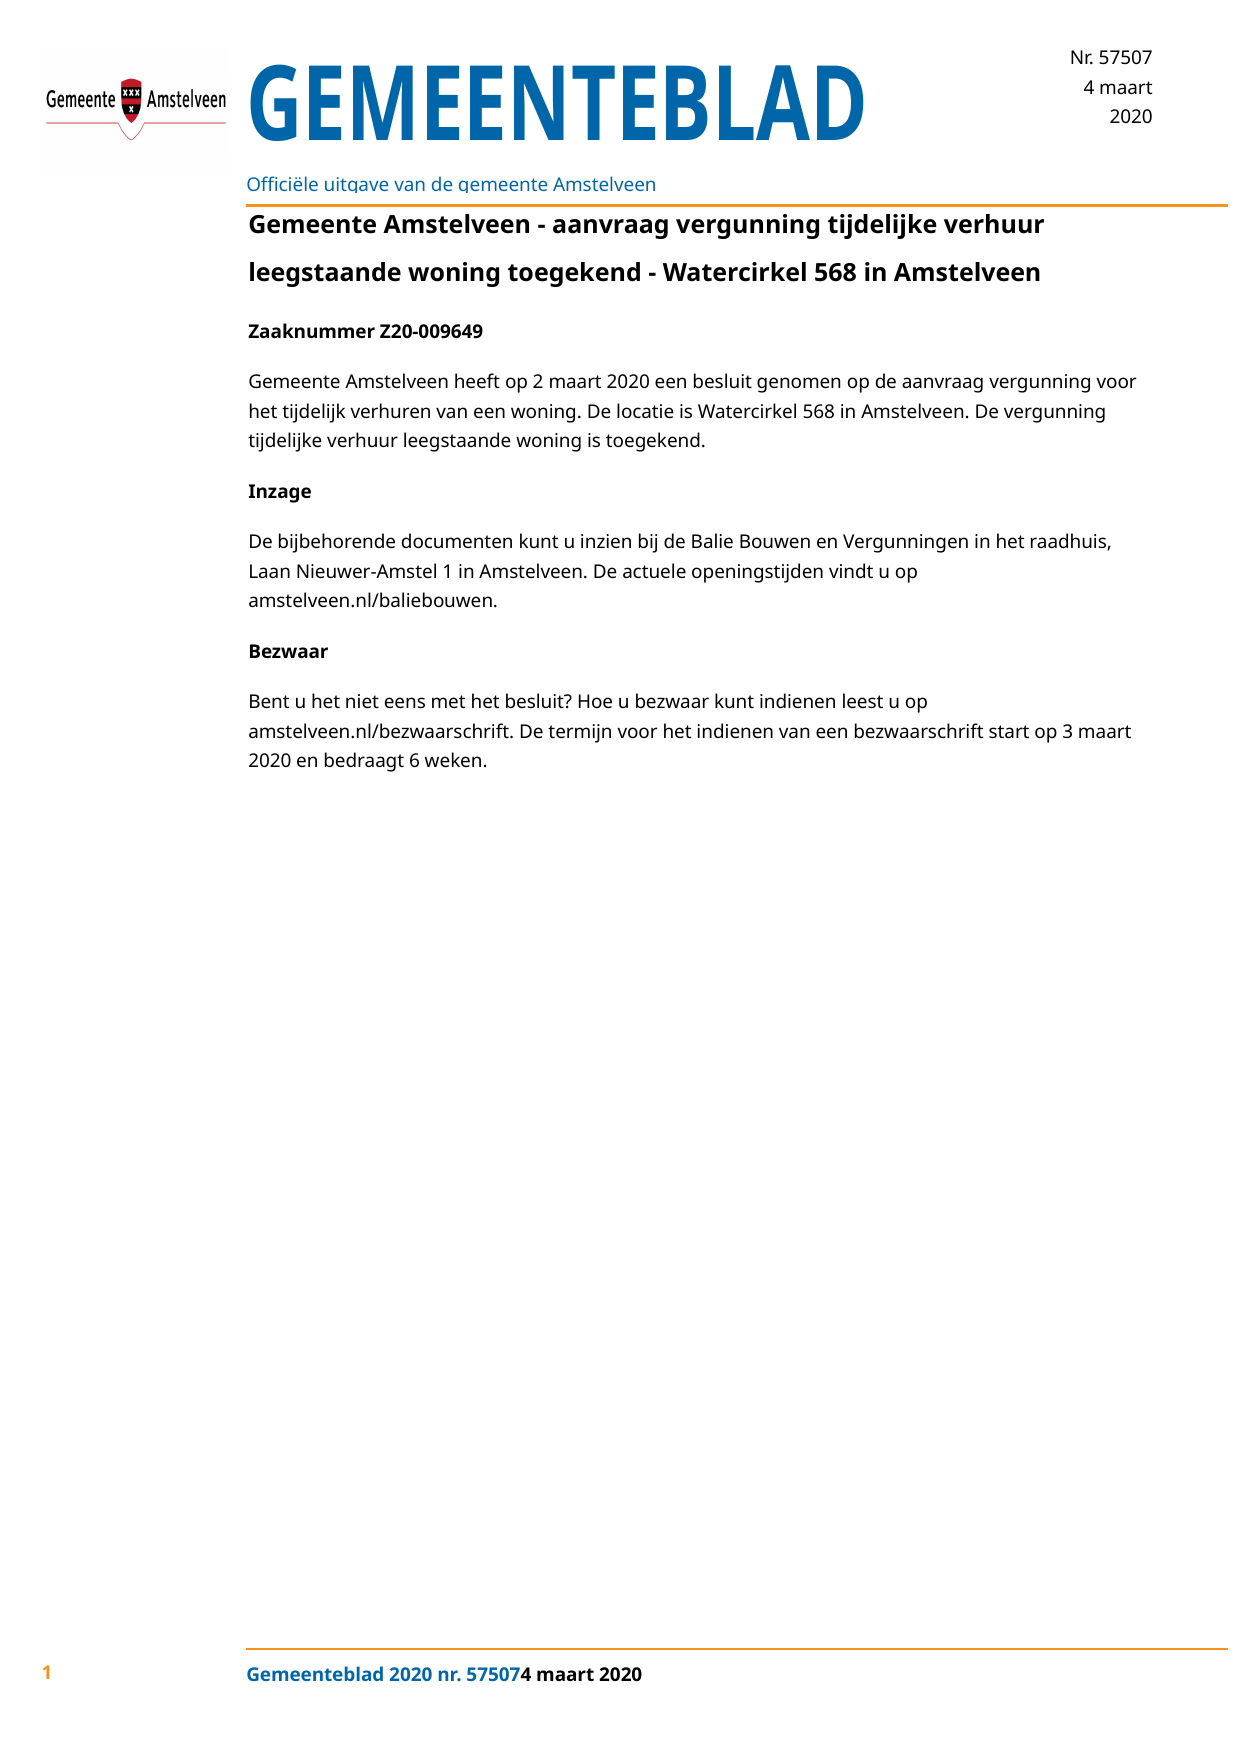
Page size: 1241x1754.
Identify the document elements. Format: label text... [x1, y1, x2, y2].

text Inzage [248, 478, 1152, 504]
text De bijbehorende documenten kunt u inzien bij de Balie Bouwen en Vergunningen in het raadhuis, Laan Nieuwer-Amstel 1 in Amstelveen. De actuele openingstijden vindt u op amstelveen.nl/baliebouwen. [248, 528, 1152, 613]
text Zaaknummer Z20-009649 [248, 318, 1152, 344]
text Bezwaar [248, 638, 1152, 664]
text Gemeente Amstelveen heeft op 2 maart 2020 een besluit genomen op de aanvraag vergunning voor het tijdelijk verhuren van een woning. De locatie is Watercirkel 568 in Amstelveen. De vergunning tijdelijke verhuur leegstaande woning is toegekend. [248, 368, 1152, 453]
picture [41, 47, 231, 172]
text Gemeente Amstelveen - aanvraag vergunning tijdelijke verhuur leegstaande woning toegekend - Watercirkel 568 in Amstelveen [248, 207, 1152, 288]
text Bent u het niet eens met het besluit? Hoe u bezwaar kunt indienen leest u op amstelveen.nl/bezwaarschrift. De termijn voor het indienen van een bezwaarschrift start op 3 maart 2020 en bedraagt 6 weken. [248, 688, 1152, 773]
